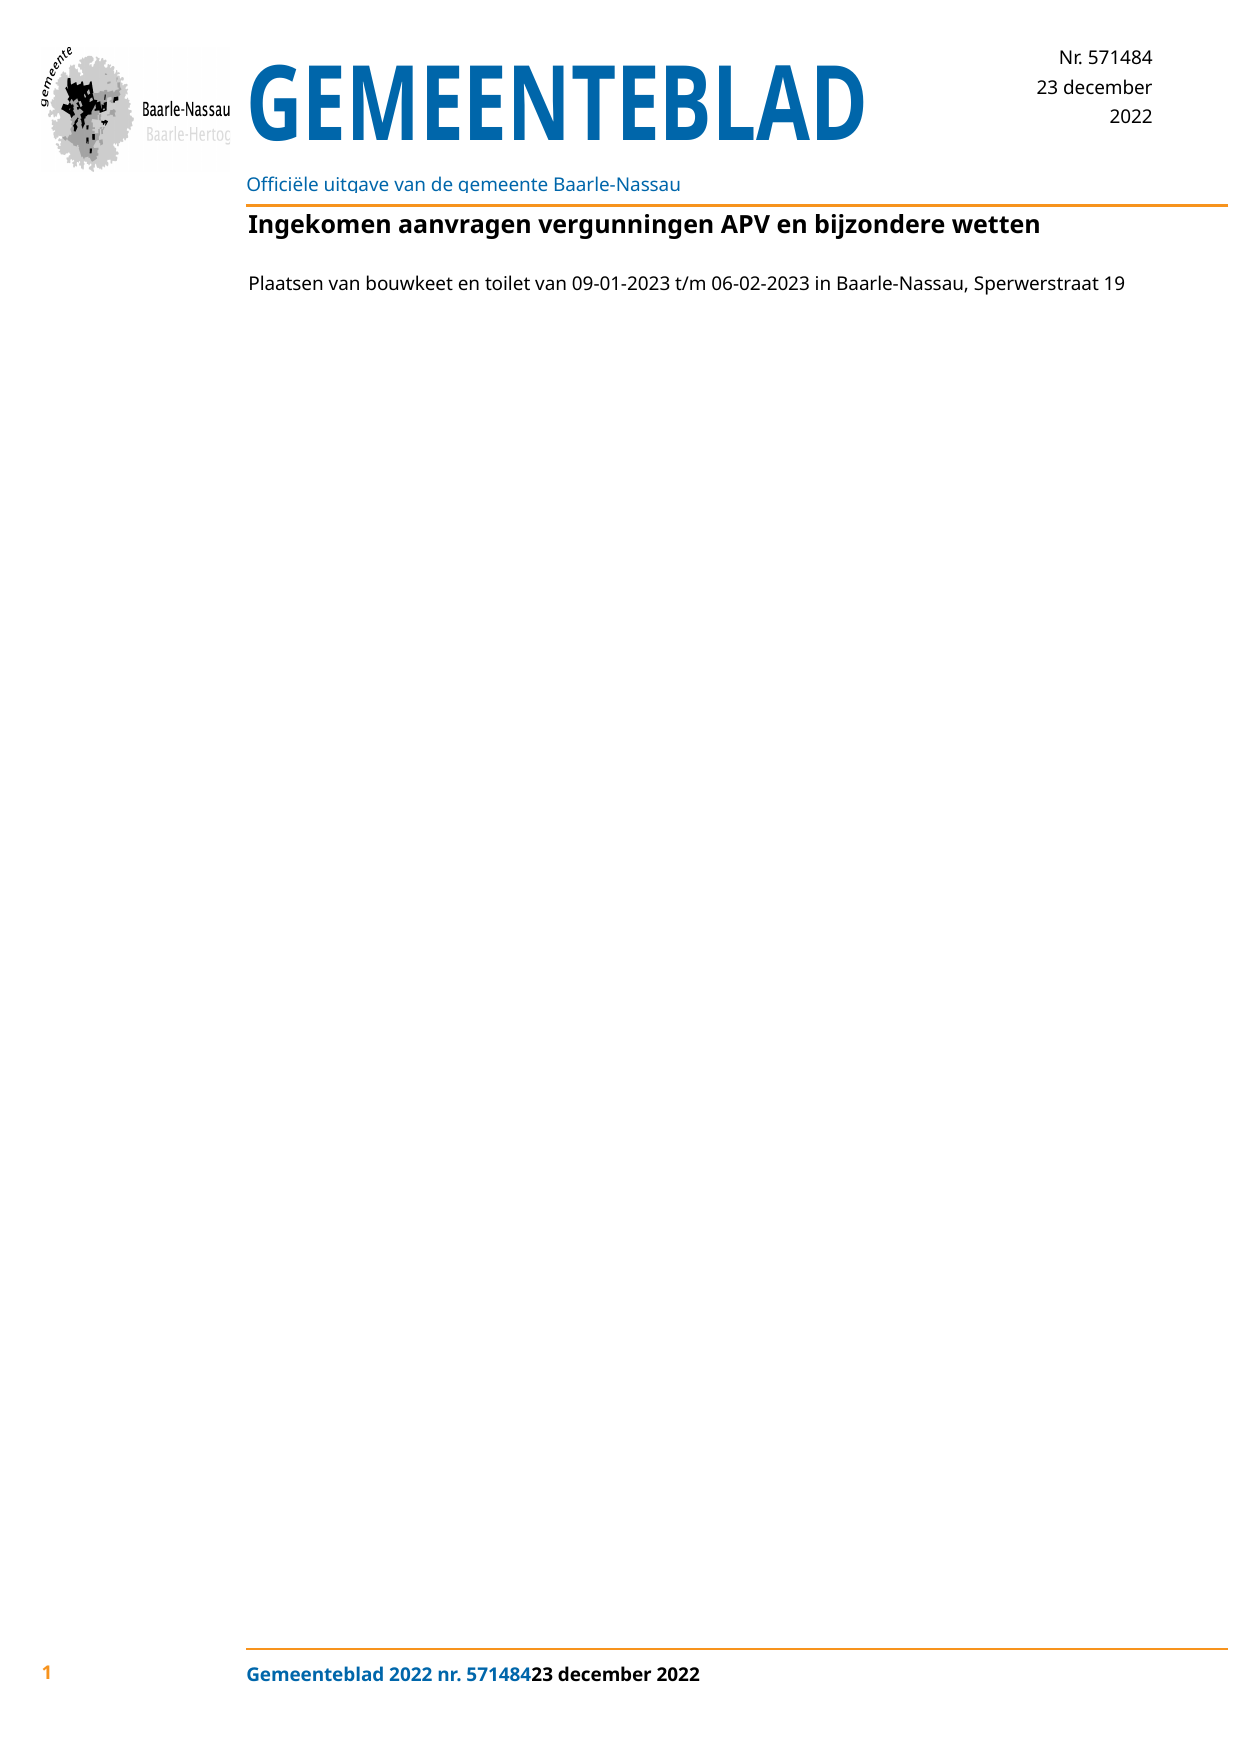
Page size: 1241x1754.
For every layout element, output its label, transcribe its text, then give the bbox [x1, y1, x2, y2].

text Plaatsen van bouwkeet en toilet van 09-01-2023 t/m 06-02-2023 in Baarle-Nassau, Sperwerstraat 19 [248, 270, 1152, 296]
text Ingekomen aanvragen vergunningen APV en bijzondere wetten [248, 207, 1152, 241]
picture [41, 47, 231, 172]
